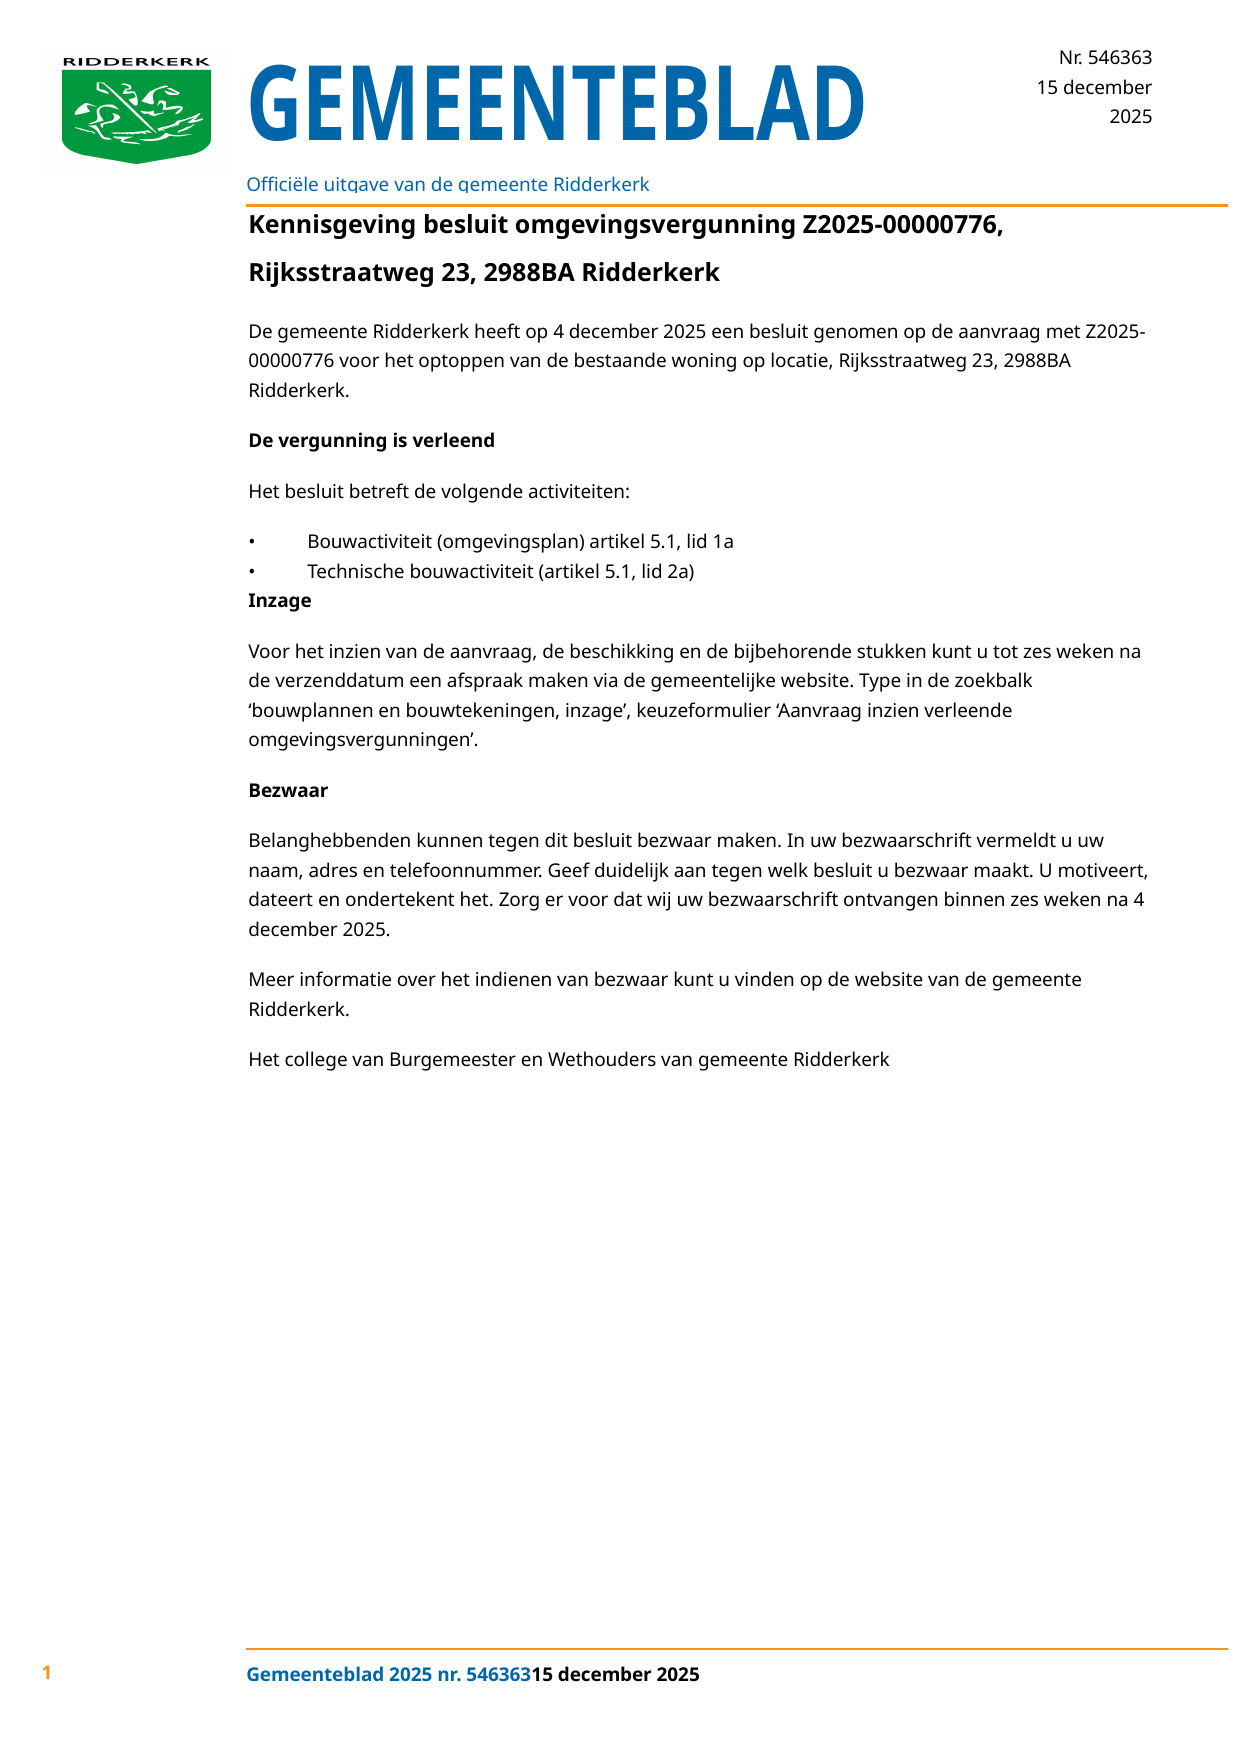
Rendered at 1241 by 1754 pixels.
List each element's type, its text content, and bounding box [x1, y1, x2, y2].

text Meer informatie over het indienen van bezwaar kunt u vinden op de website van de gemeente Ridderkerk. [248, 967, 1152, 1022]
list Bouwactiviteit (omgevingsplan) artikel 5.1, lid 1a [248, 528, 1152, 554]
text De gemeente Ridderkerk heeft op 4 december 2025 een besluit genomen op de aanvraag met Z2025-00000776 voor het optoppen van de bestaande woning op locatie, Rijksstraatweg 23, 2988BA Ridderkerk. [248, 318, 1152, 403]
text Belanghebbenden kunnen tegen dit besluit bezwaar maken. In uw bezwaarschrift vermeldt u uw naam, adres en telefoonnummer. Geef duidelijk aan tegen welk besluit u bezwaar maakt. U motiveert, dateert en ondertekent het. Zorg er voor dat wij uw bezwaarschrift ontvangen binnen zes weken na 4 december 2025. [248, 827, 1152, 942]
text De vergunning is verleend [248, 427, 1152, 453]
text Het besluit betreft de volgende activiteiten: [248, 478, 1152, 504]
picture [41, 47, 231, 172]
text Voor het inzien van de aanvraag, de beschikking en de bijbehorende stukken kunt u tot zes weken na de verzenddatum een afspraak maken via de gemeentelijke website. Type in de zoekbalk ‘bouwplannen en bouwtekeningen, inzage’, keuzeformulier ‘Aanvraag inzien verleende omgevingsvergunningen’. [248, 638, 1152, 752]
list Technische bouwactiviteit (artikel 5.1, lid 2a) [248, 558, 1152, 584]
text Bezwaar [248, 777, 1152, 803]
text Inzage [248, 587, 1152, 613]
text Kennisgeving besluit omgevingsvergunning Z2025-00000776, Rijksstraatweg 23, 2988BA Ridderkerk [248, 207, 1152, 288]
text Het college van Burgemeester en Wethouders van gemeente Ridderkerk [248, 1047, 1152, 1072]
